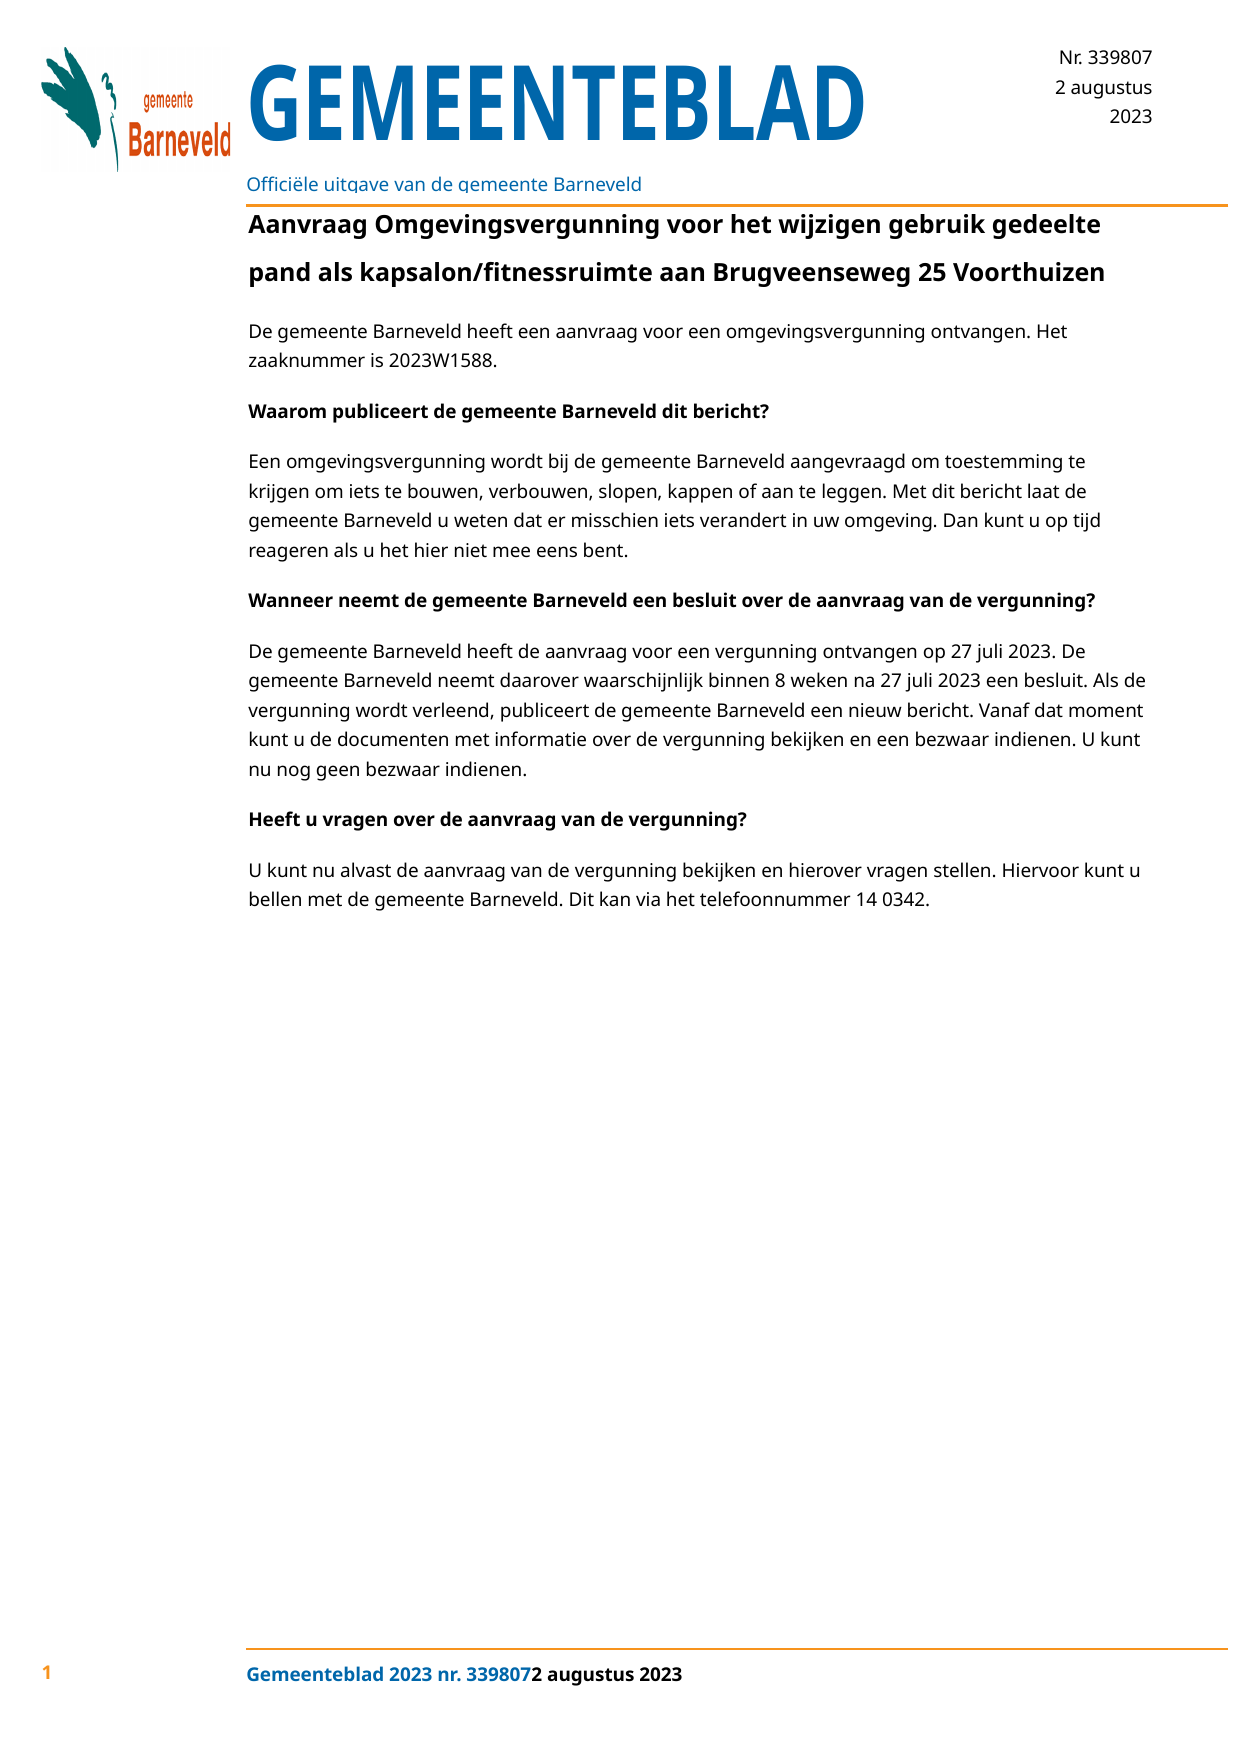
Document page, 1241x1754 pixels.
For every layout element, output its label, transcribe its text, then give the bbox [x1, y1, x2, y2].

picture [41, 47, 231, 172]
text Heeft u vragen over de aanvraag van de vergunning? [248, 807, 1152, 832]
text Een omgevingsvergunning wordt bij de gemeente Barneveld aangevraagd om toestemming te krijgen om iets te bouwen, verbouwen, slopen, kappen of aan te leggen. Met dit bericht laat de gemeente Barneveld u weten dat er misschien iets verandert in uw omgeving. Dan kunt u op tijd reageren als u het hier niet mee eens bent. [248, 448, 1152, 563]
text Aanvraag Omgevingsvergunning voor het wijzigen gebruik gedeelte pand als kapsalon/fitnessruimte aan Brugveenseweg 25 Voorthuizen [248, 207, 1152, 288]
text U kunt nu alvast de aanvraag van de vergunning bekijken en hierover vragen stellen. Hiervoor kunt u bellen met de gemeente Barneveld. Dit kan via het telefoonnummer 14 0342. [248, 857, 1152, 912]
text De gemeente Barneveld heeft de aanvraag voor een vergunning ontvangen op 27 juli 2023. De gemeente Barneveld neemt daarover waarschijnlijk binnen 8 weken na 27 juli 2023 een besluit. Als de vergunning wordt verleend, publiceert de gemeente Barneveld een nieuw bericht. Vanaf dat moment kunt u de documenten met informatie over de vergunning bekijken en een bezwaar indienen. U kunt nu nog geen bezwaar indienen. [248, 638, 1152, 782]
text Waarom publiceert de gemeente Barneveld dit bericht? [248, 398, 1152, 424]
text Wanneer neemt de gemeente Barneveld een besluit over de aanvraag van de vergunning? [248, 587, 1152, 613]
text De gemeente Barneveld heeft een aanvraag voor een omgevingsvergunning ontvangen. Het zaaknummer is 2023W1588. [248, 318, 1152, 373]
